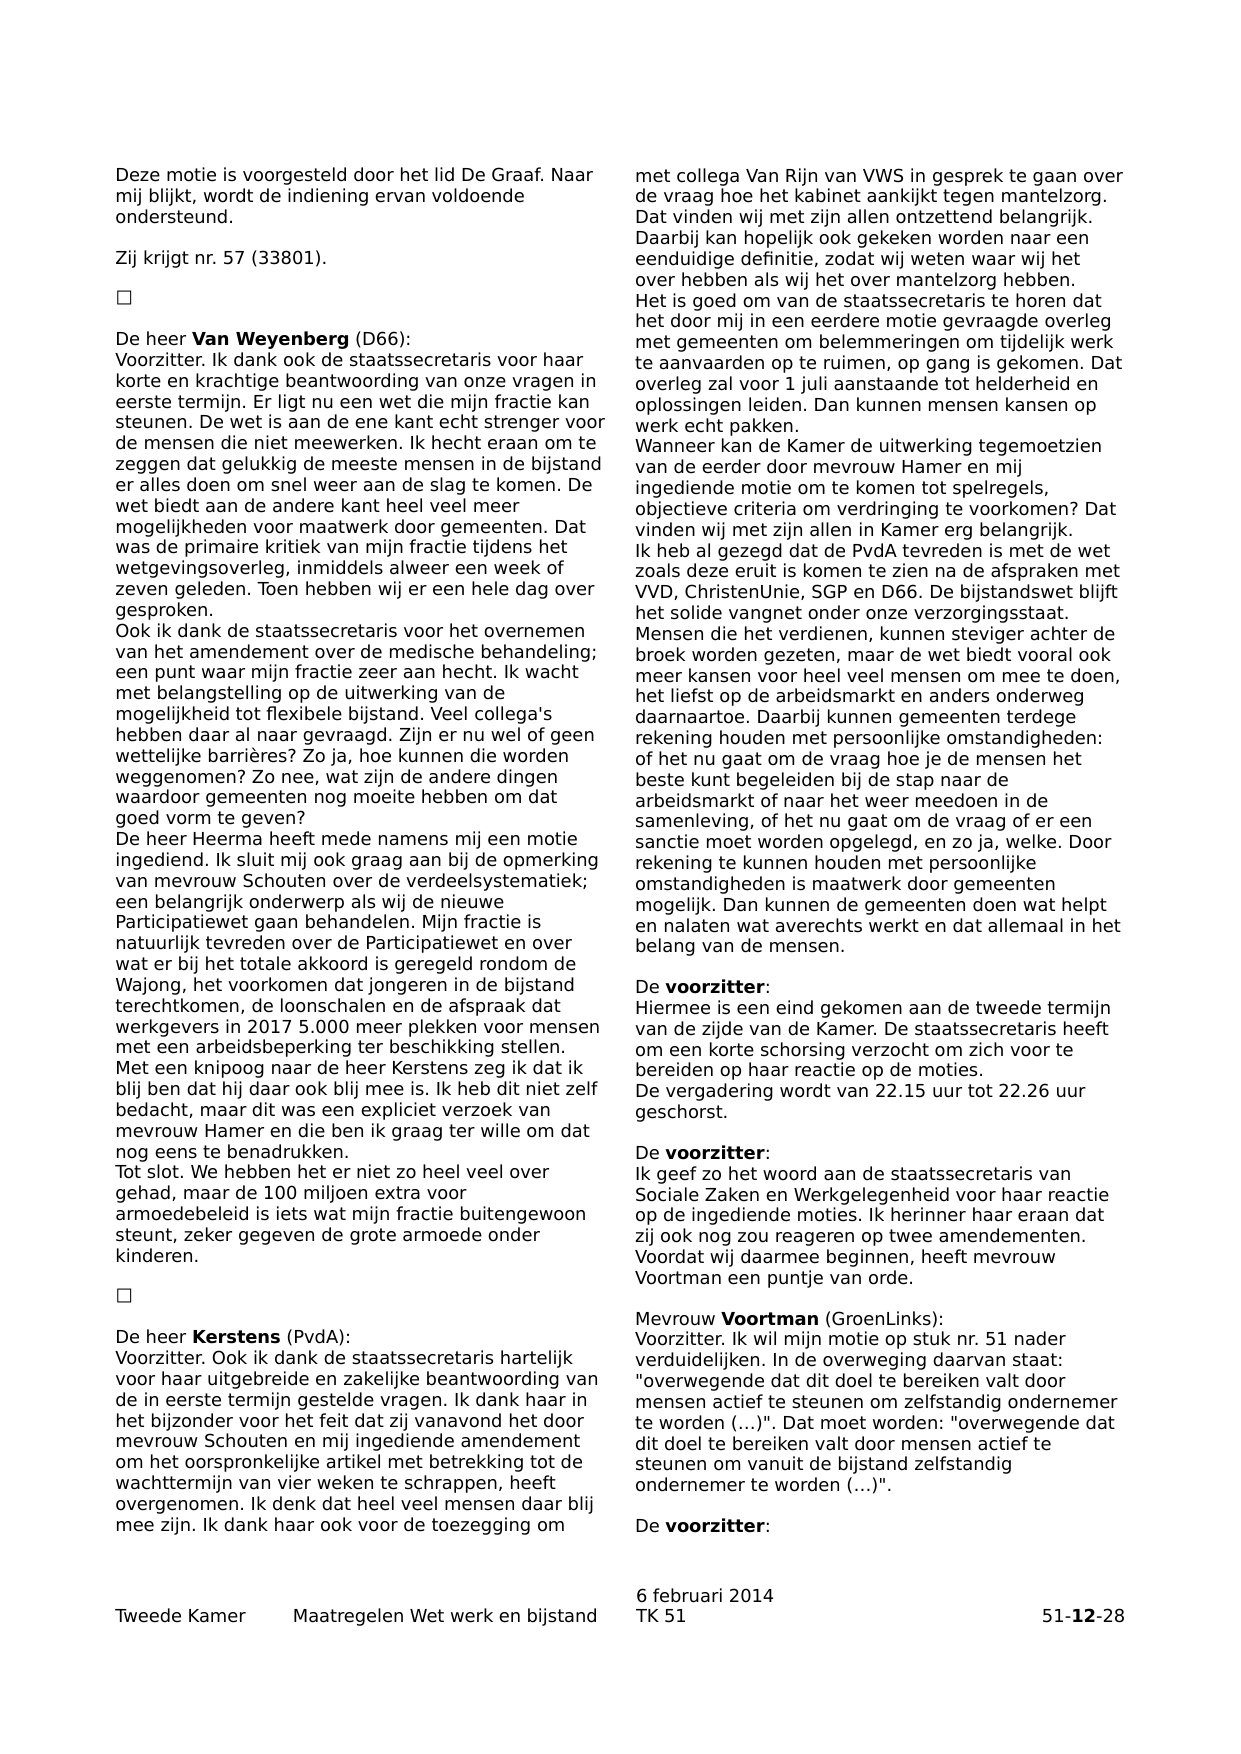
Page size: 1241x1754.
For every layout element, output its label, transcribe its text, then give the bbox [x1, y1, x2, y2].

text Voorzitter. Ook ik dank de staatssecretaris hartelijk voor haar uitgebreide en zakelijke beantwoording van de in eerste termijn gestelde vragen. Ik dank haar in het bijzonder voor het feit dat zij vanavond het door mevrouw Schouten en mij ingediende amendement om het oorspronkelijke artikel met betrekking tot de wachttermijn van vier weken te schrappen, heeft overgenomen. Ik denk dat heel veel mensen daar blij mee zijn. Ik dank haar ook voor de toezegging om [115, 1348, 605, 1535]
text De vergadering wordt van 22.15 uur tot 22.26 uur geschorst. [635, 1081, 1125, 1123]
text Ik geef zo het woord aan de staatssecretaris van Sociale Zaken en Werkgelegenheid voor haar reactie op de ingediende moties. Ik herinner haar eraan dat zij ook nog zou reageren op twee amendementen. Voordat wij daarmee beginnen, heeft mevrouw Voortman een puntje van orde. [635, 1163, 1125, 1288]
text De voorzitter: [635, 1516, 1125, 1537]
text De heer Kerstens (PvdA): [115, 1327, 605, 1348]
text Zij krijgt nr. 57 (33801). [115, 247, 605, 268]
text De heer Heerma heeft mede namens mij een motie ingediend. Ik sluit mij ook graag aan bij de opmerking van mevrouw Schouten over de verdeelsystematiek; een belangrijk onderwerp als wij de nieuwe Participatiewet gaan behandelen. Mijn fractie is natuurlijk tevreden over de Participatiewet en over wat er bij het totale akkoord is geregeld rondom de Wajong, het voorkomen dat jongeren in de bijstand terechtkomen, de loonschalen en de afspraak dat werkgevers in 2017 5.000 meer plekken voor mensen met een arbeidsbeperking ter beschikking stellen. Met een knipoog naar de heer Kerstens zeg ik dat ik blij ben dat hij daar ook blij mee is. Ik heb dit niet zelf bedacht, maar dit was een expliciet verzoek van mevrouw Hamer en die ben ik graag ter wille om dat nog eens te benadrukken. [115, 829, 605, 1162]
text Ik heb al gezegd dat de PvdA tevreden is met de wet zoals deze eruit is komen te zien na de afspraken met VVD, ChristenUnie, SGP en D66. De bijstandswet blijft het solide vangnet onder onze verzorgingsstaat. Mensen die het verdienen, kunnen steviger achter de broek worden gezeten, maar de wet biedt vooral ook meer kansen voor heel veel mensen om mee te doen, het liefst op de arbeidsmarkt en anders onderweg daarnaartoe. Daarbij kunnen gemeenten terdege rekening houden met persoonlijke omstandigheden: of het nu gaat om de vraag hoe je de mensen het beste kunt begeleiden bij de stap naar de arbeidsmarkt of naar het weer meedoen in de samenleving, of het nu gaat om de vraag of er een sanctie moet worden opgelegd, en zo ja, welke. Door rekening te kunnen houden met persoonlijke omstandigheden is maatwerk door gemeenten mogelijk. Dan kunnen de gemeenten doen wat helpt en nalaten wat averechts werkt en dat allemaal in het belang van de mensen. [635, 540, 1125, 957]
text met collega Van Rijn van VWS in gesprek te gaan over de vraag hoe het kabinet aankijkt tegen mantelzorg. Dat vinden wij met zijn allen ontzettend belangrijk. Daarbij kan hopelijk ook gekeken worden naar een eenduidige definitie, zodat wij weten waar wij het over hebben als wij het over mantelzorg hebben. [635, 165, 1125, 290]
text Ook ik dank de staatssecretaris voor het overnemen van het amendement over de medische behandeling; een punt waar mijn fractie zeer aan hecht. Ik wacht met belangstelling op de uitwerking van de mogelijkheid tot flexibele bijstand. Veel collega's hebben daar al naar gevraagd. Zijn er nu wel of geen wettelijke barrières? Zo ja, hoe kunnen die worden weggenomen? Zo nee, wat zijn de andere dingen waardoor gemeenten nog moeite hebben om dat goed vorm te geven? [115, 621, 605, 829]
text De voorzitter: [635, 977, 1125, 998]
text ⬜ [115, 1286, 605, 1307]
text Het is goed om van de staatssecretaris te horen dat het door mij in een eerdere motie gevraagde overleg met gemeenten om belemmeringen om tijdelijk werk te aanvaarden op te ruimen, op gang is gekomen. Dat overleg zal voor 1 juli aanstaande tot helderheid en oplossingen leiden. Dan kunnen mensen kansen op werk echt pakken. [635, 290, 1125, 436]
text Hiermee is een eind gekomen aan de tweede termijn van de zijde van de Kamer. De staatssecretaris heeft om een korte schorsing verzocht om zich voor te bereiden op haar reactie op de moties. [635, 998, 1125, 1081]
text Tot slot. We hebben het er niet zo heel veel over gehad, maar de 100 miljoen extra voor armoedebeleid is iets wat mijn fractie buitengewoon steunt, zeker gegeven de grote armoede onder kinderen. [115, 1162, 605, 1266]
text De voorzitter: [635, 1143, 1125, 1163]
text ⬜ [115, 288, 605, 309]
text Voorzitter. Ik wil mijn motie op stuk nr. 51 nader verduidelijken. In de overweging daarvan staat: "overwegende dat dit doel te bereiken valt door mensen actief te steunen om zelfstandig ondernemer te worden (…)". Dat moet worden: "overwegende dat dit doel te bereiken valt door mensen actief te steunen om vanuit de bijstand zelfstandig ondernemer te worden (…)". [635, 1329, 1125, 1496]
text Voorzitter. Ik dank ook de staatssecretaris voor haar korte en krachtige beantwoording van onze vragen in eerste termijn. Er ligt nu een wet die mijn fractie kan steunen. De wet is aan de ene kant echt strenger voor de mensen die niet meewerken. Ik hecht eraan om te zeggen dat gelukkig de meeste mensen in de bijstand er alles doen om snel weer aan de slag te komen. De wet biedt aan de andere kant heel veel meer mogelijkheden voor maatwerk door gemeenten. Dat was de primaire kritiek van mijn fractie tijdens het wetgevingsoverleg, inmiddels alweer een week of zeven geleden. Toen hebben wij er een hele dag over gesproken. [115, 350, 605, 621]
text Mevrouw Voortman (GroenLinks): [635, 1308, 1125, 1329]
text Wanneer kan de Kamer de uitwerking tegemoetzien van de eerder door mevrouw Hamer en mij ingediende motie om te komen tot spelregels, objectieve criteria om verdringing te voorkomen? Dat vinden wij met zijn allen in Kamer erg belangrijk. [635, 436, 1125, 540]
text De heer Van Weyenberg (D66): [115, 329, 605, 350]
text Deze motie is voorgesteld door het lid De Graaf. Naar mij blijkt, wordt de indiening ervan voldoende ondersteund. [115, 165, 605, 227]
